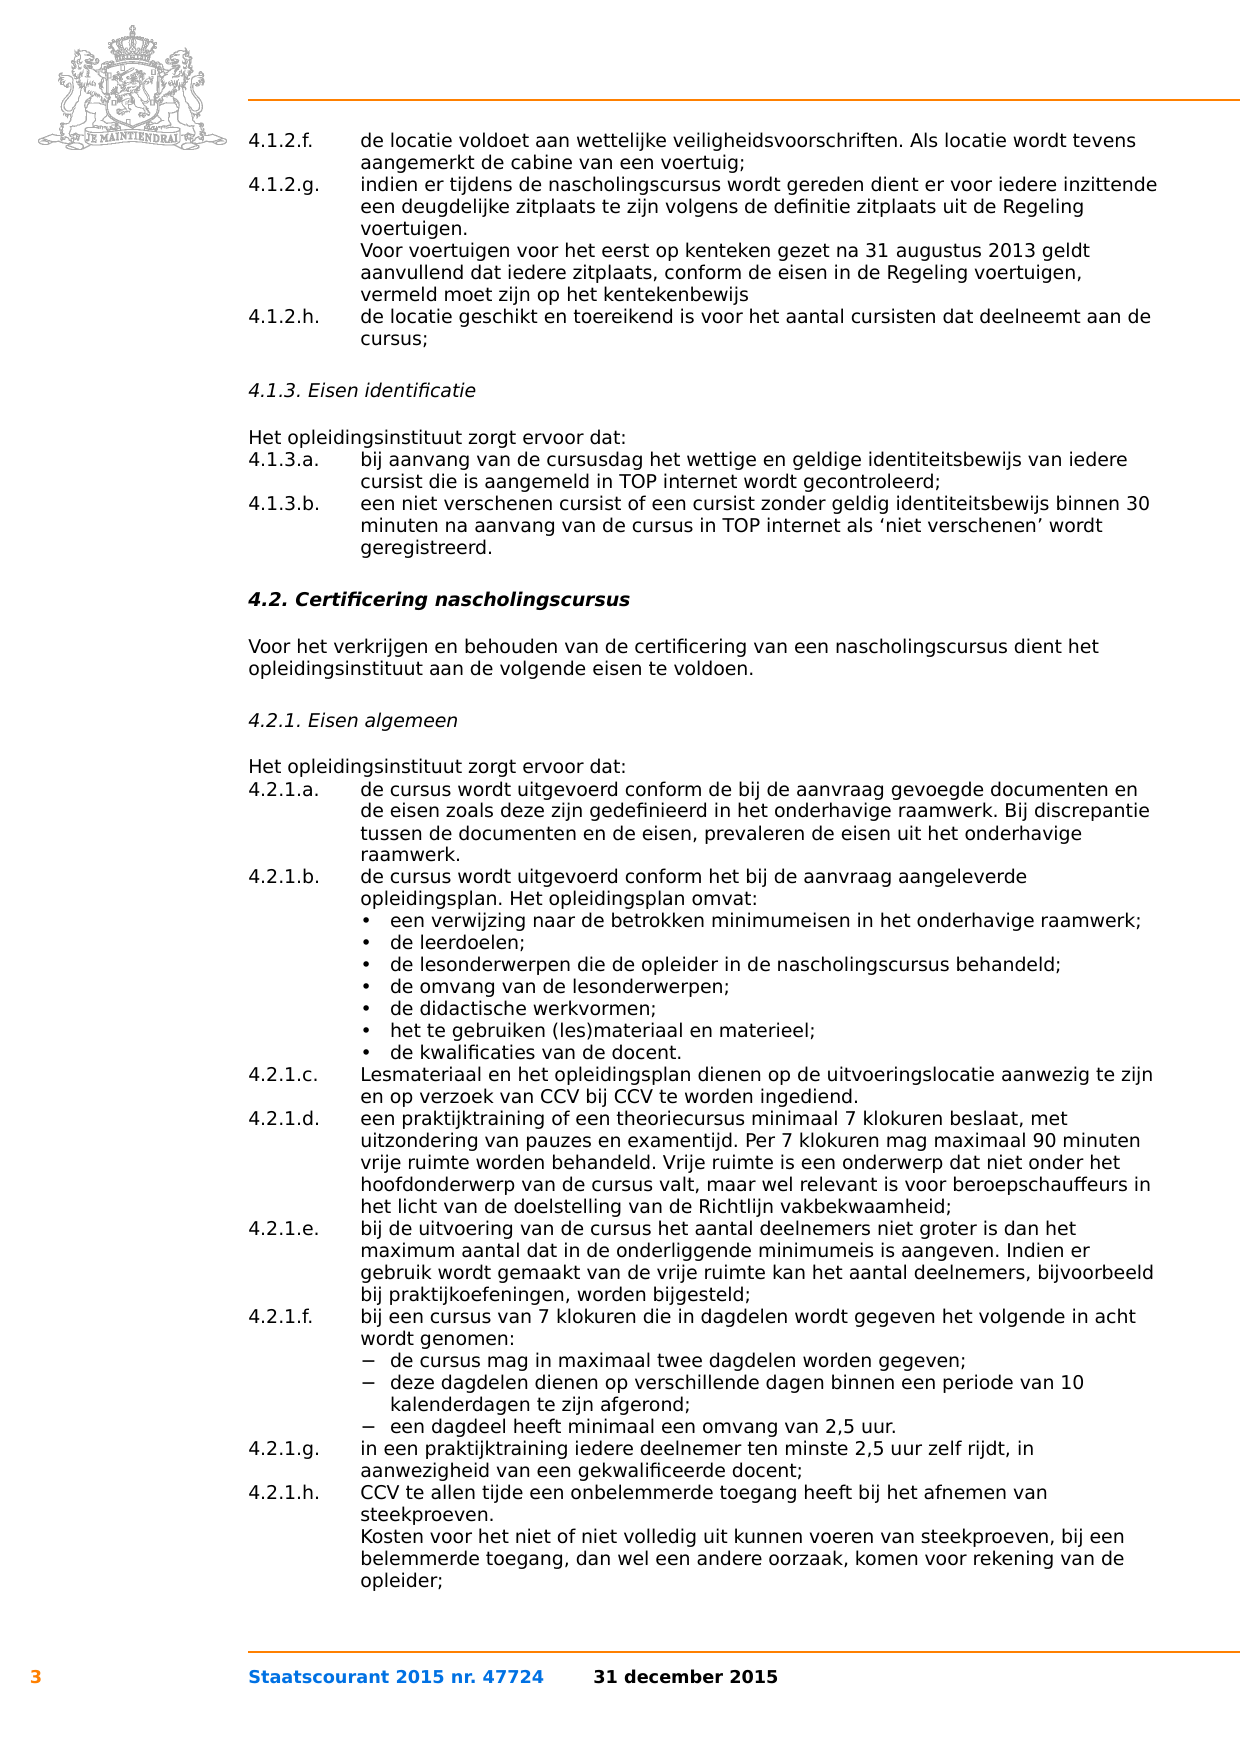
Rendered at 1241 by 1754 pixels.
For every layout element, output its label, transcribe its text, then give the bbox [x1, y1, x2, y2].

text • de didactische werkvormen; [360, 998, 1163, 1020]
text Voor het verkrijgen en behouden van de certificering van een nascholingscursus dient het opleidingsinstituut aan de volgende eisen te voldoen. [248, 636, 1163, 679]
text − een dagdeel heeft minimaal een omvang van 2,5 uur. [360, 1416, 1163, 1438]
text 4.2.1.a. de cursus wordt uitgevoerd conform de bij de aanvraag gevoegde documenten en de eisen zoals deze zijn gedefinieerd in het onderhavige raamwerk. Bij discrepantie tussen de documenten en de eisen, prevaleren de eisen uit het onderhavige raamwerk. [248, 778, 1163, 866]
text Voor voertuigen voor het eerst op kenteken gezet na 31 augustus 2013 geldt aanvullend dat iedere zitplaats, conform de eisen in de Regeling voertuigen, vermeld moet zijn op het kentekenbewijs [360, 240, 1163, 306]
text • het te gebruiken (les)materiaal en materieel; [360, 1020, 1163, 1042]
subtitle 4.2.1. Eisen algemeen [248, 709, 1163, 731]
text Het opleidingsinstituut zorgt ervoor dat: [248, 756, 1163, 778]
picture [38, 25, 227, 150]
text − deze dagdelen dienen op verschillende dagen binnen een periode van 10 kalenderdagen te zijn afgerond; [360, 1372, 1163, 1416]
text 4.1.3.b. een niet verschenen cursist of een cursist zonder geldig identiteitsbewijs binnen 30 minuten na aanvang van de cursus in TOP internet als ‘niet verschenen’ wordt geregistreerd. [248, 493, 1163, 558]
text 4.1.2.h. de locatie geschikt en toereikend is voor het aantal cursisten dat deelneemt aan de cursus; [248, 306, 1163, 350]
text 4.1.2.g. indien er tijdens de nascholingscursus wordt gereden dient er voor iedere inzittende een deugdelijke zitplaats te zijn volgens de definitie zitplaats uit de Regeling voertuigen. [248, 174, 1163, 240]
text 4.1.3.a. bij aanvang van de cursusdag het wettige en geldige identiteitsbewijs van iedere cursist die is aangemeld in TOP internet wordt gecontroleerd; [248, 449, 1163, 493]
text 4.1.2.f. de locatie voldoet aan wettelijke veiligheidsvoorschriften. Als locatie wordt tevens aangemerkt de cabine van een voertuig; [248, 130, 1163, 174]
text • een verwijzing naar de betrokken minimumeisen in het onderhavige raamwerk; [360, 910, 1163, 932]
text • de omvang van de lesonderwerpen; [360, 976, 1163, 998]
text • de lesonderwerpen die de opleider in de nascholingscursus behandeld; [360, 954, 1163, 976]
text 4.2.1.f. bij een cursus van 7 klokuren die in dagdelen wordt gegeven het volgende in acht wordt genomen: [248, 1306, 1163, 1350]
text Kosten voor het niet of niet volledig uit kunnen voeren van steekproeven, bij een belemmerde toegang, dan wel een andere oorzaak, komen voor rekening van de opleider; [360, 1526, 1163, 1592]
text 4.2.1.b. de cursus wordt uitgevoerd conform het bij de aanvraag aangeleverde opleidingsplan. Het opleidingsplan omvat: [248, 866, 1163, 910]
text 4.2.1.h. CCV te allen tijde een onbelemmerde toegang heeft bij het afnemen van steekproeven. [248, 1482, 1163, 1526]
text 4.2.1.c. Lesmateriaal en het opleidingsplan dienen op de uitvoeringslocatie aanwezig te zijn en op verzoek van CCV bij CCV te worden ingediend. [248, 1064, 1163, 1108]
subtitle 4.2. Certificering nascholingscursus [248, 588, 1163, 611]
text 4.2.1.e. bij de uitvoering van de cursus het aantal deelnemers niet groter is dan het maximum aantal dat in de onderliggende minimumeis is aangeven. Indien er gebruik wordt gemaakt van de vrije ruimte kan het aantal deelnemers, bijvoorbeeld bij praktijkoefeningen, worden bijgesteld; [248, 1218, 1163, 1306]
text 4.2.1.d. een praktijktraining of een theoriecursus minimaal 7 klokuren beslaat, met uitzondering van pauzes en examentijd. Per 7 klokuren mag maximaal 90 minuten vrije ruimte worden behandeld. Vrije ruimte is een onderwerp dat niet onder het hoofdonderwerp van de cursus valt, maar wel relevant is voor beroepschauffeurs in het licht van de doelstelling van de Richtlijn vakbekwaamheid; [248, 1108, 1163, 1218]
text • de leerdoelen; [360, 932, 1163, 954]
text − de cursus mag in maximaal twee dagdelen worden gegeven; [360, 1350, 1163, 1372]
text • de kwalificaties van de docent. [360, 1042, 1163, 1064]
subtitle 4.1.3. Eisen identificatie [248, 380, 1163, 402]
text Het opleidingsinstituut zorgt ervoor dat: [248, 427, 1163, 449]
text 4.2.1.g. in een praktijktraining iedere deelnemer ten minste 2,5 uur zelf rijdt, in aanwezigheid van een gekwalificeerde docent; [248, 1438, 1163, 1482]
